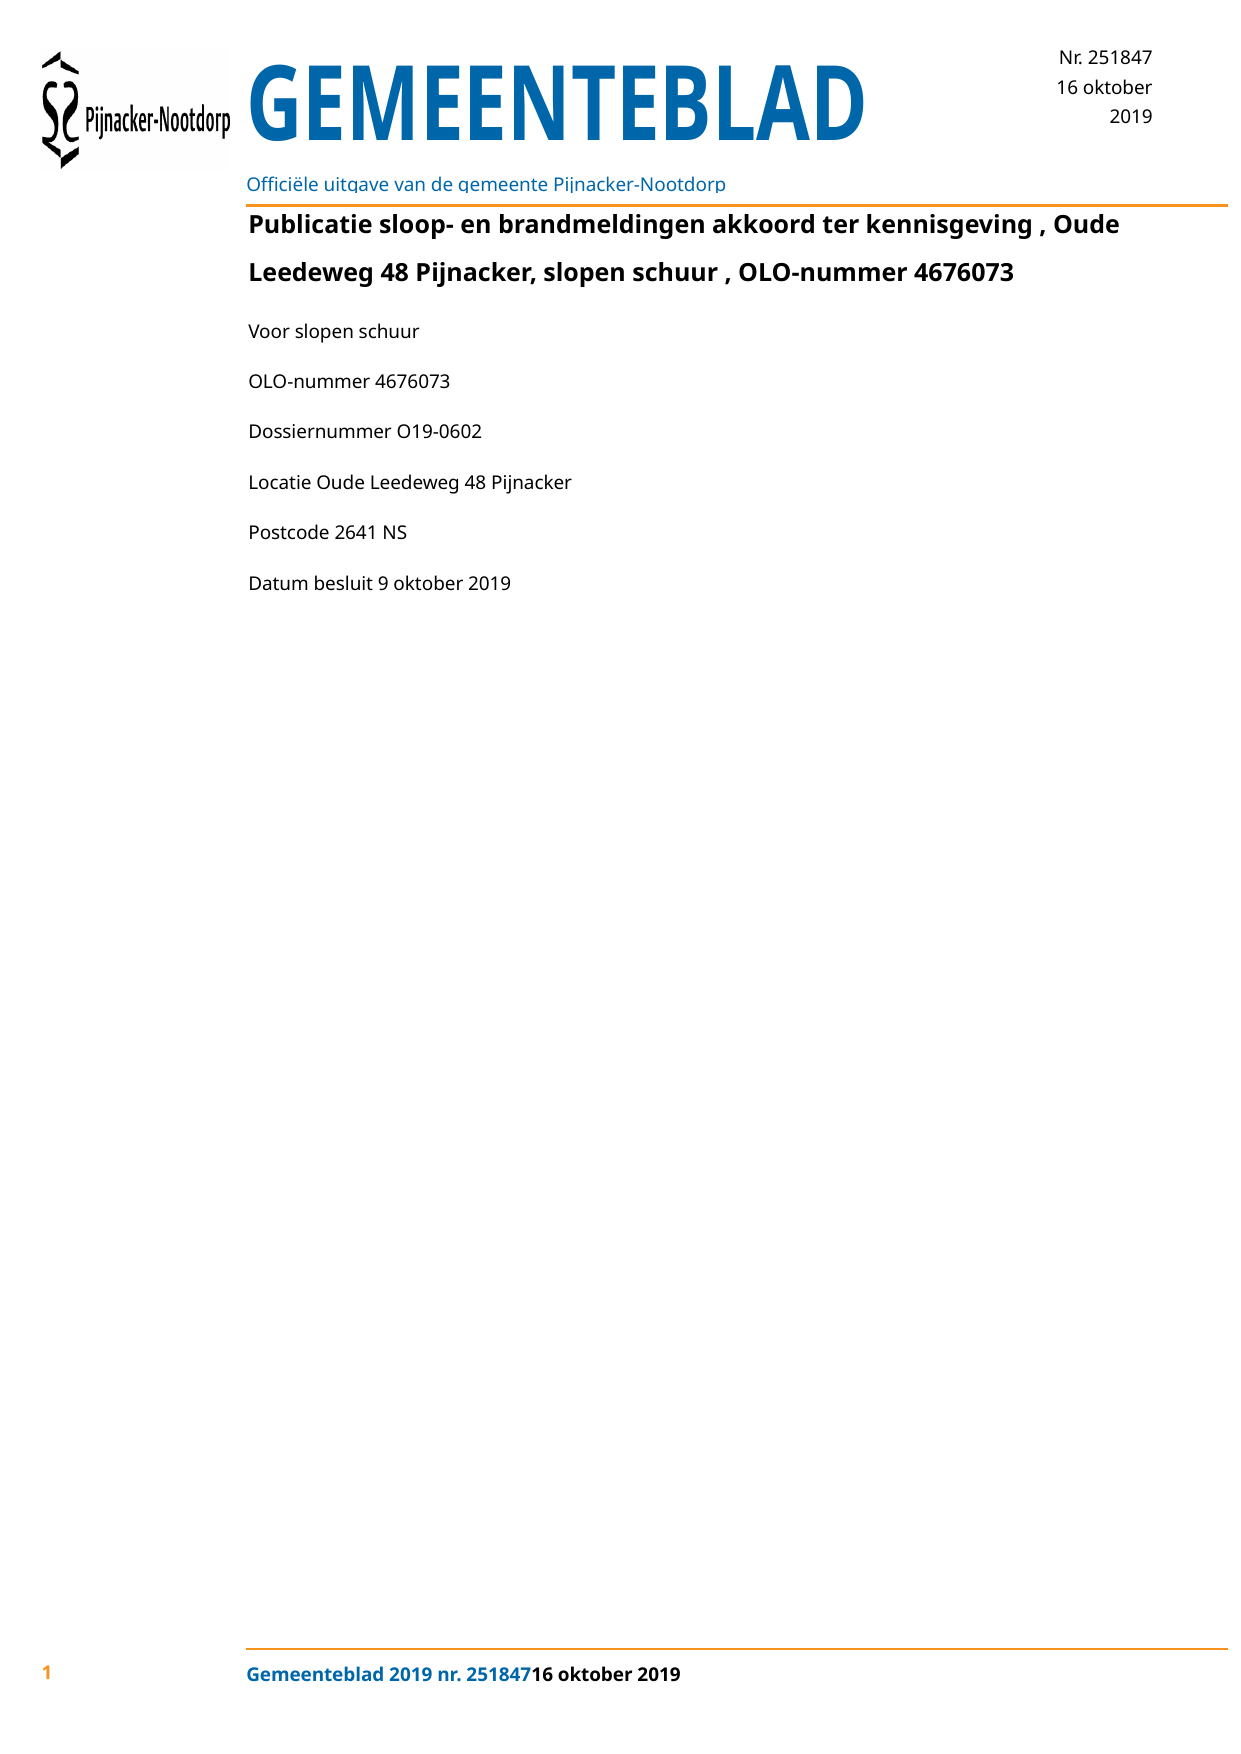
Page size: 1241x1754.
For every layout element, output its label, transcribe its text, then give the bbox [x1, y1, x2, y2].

text Dossiernummer O19-0602 [248, 419, 1152, 444]
text Publicatie sloop- en brandmeldingen akkoord ter kennisgeving , Oude Leedeweg 48 Pijnacker, slopen schuur , OLO-nummer 4676073 [248, 207, 1152, 288]
text Postcode 2641 NS [248, 519, 1152, 545]
text Voor slopen schuur [248, 318, 1152, 344]
text Locatie Oude Leedeweg 48 Pijnacker [248, 469, 1152, 495]
picture [41, 47, 231, 172]
text Datum besluit 9 oktober 2019 [248, 570, 1152, 596]
text OLO-nummer 4676073 [248, 368, 1152, 394]
